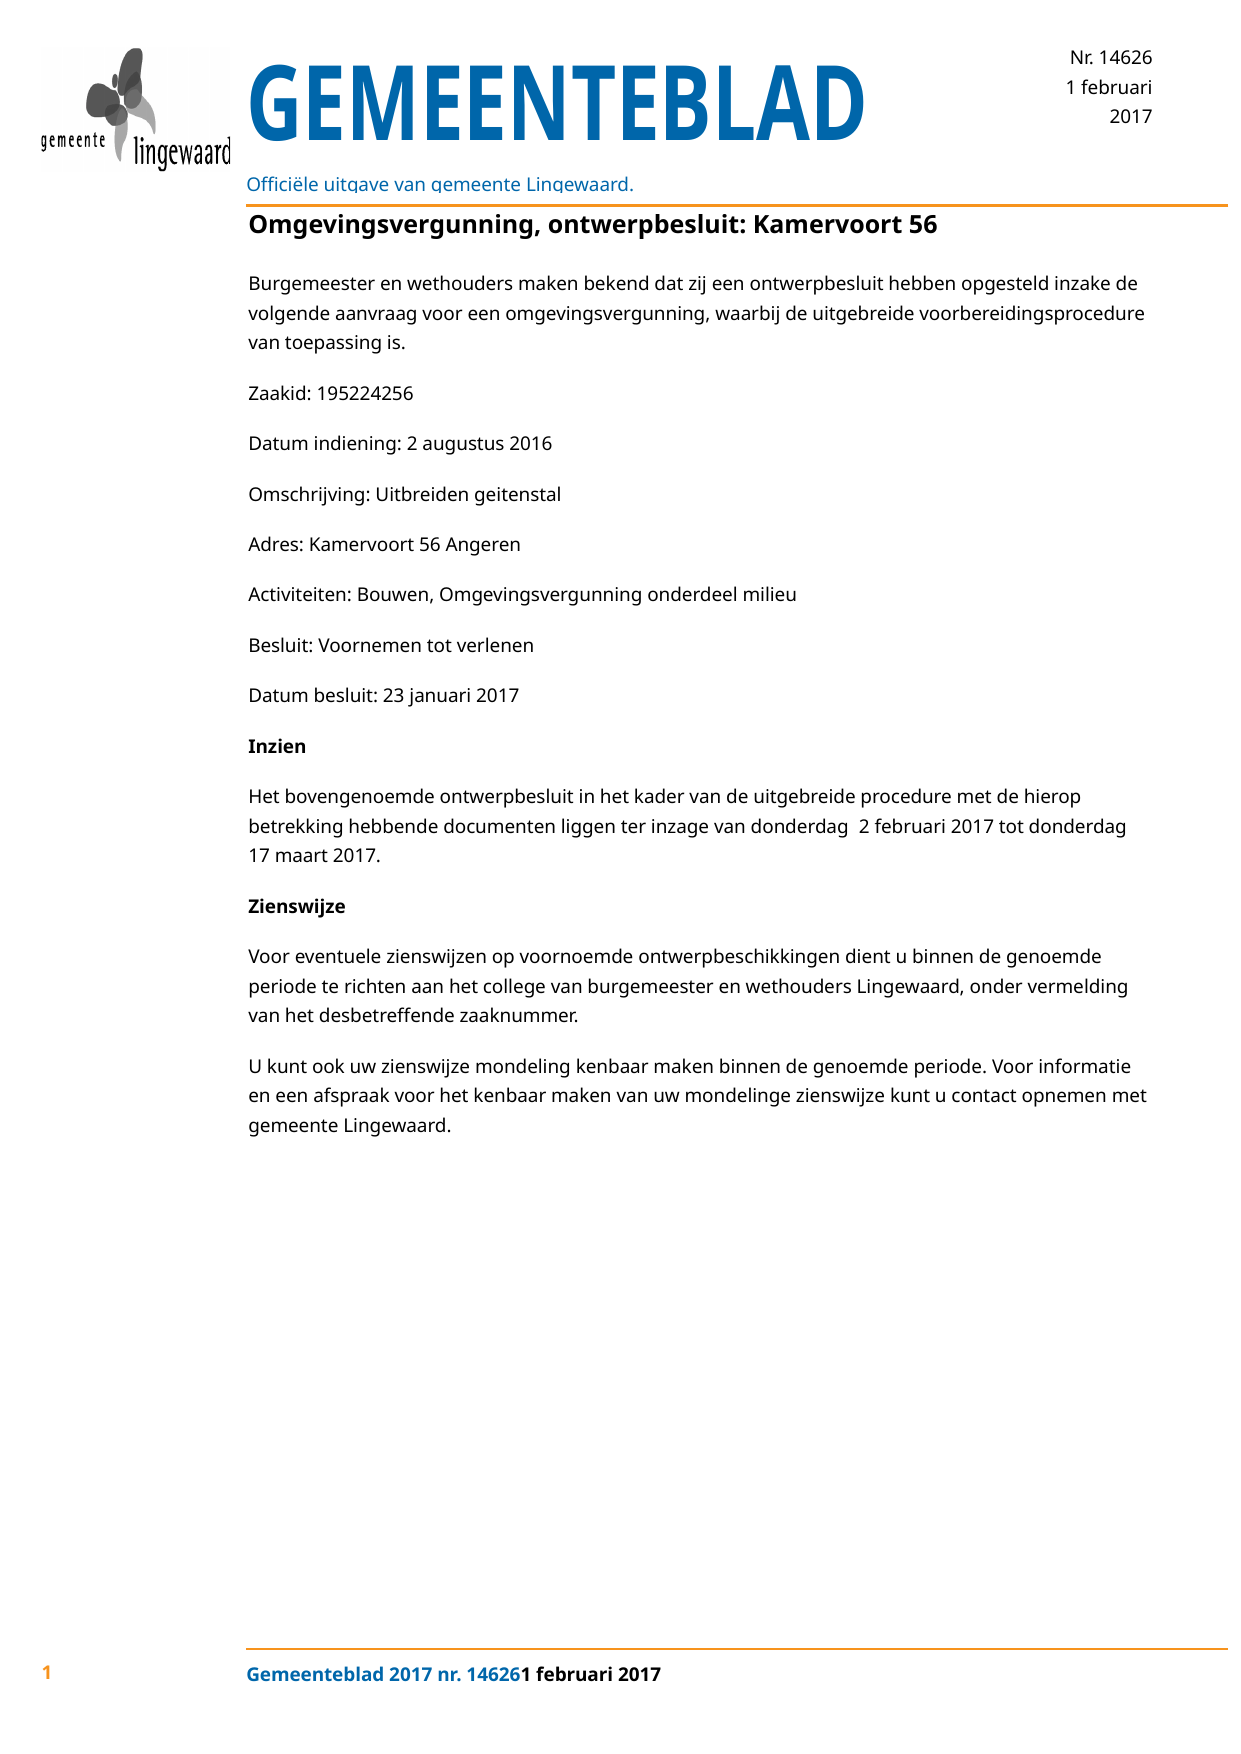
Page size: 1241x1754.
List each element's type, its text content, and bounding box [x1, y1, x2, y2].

text Adres: Kamervoort 56 Angeren [248, 531, 1152, 557]
text Zaakid: 195224256 [248, 380, 1152, 406]
text Omgevingsvergunning, ontwerpbesluit: Kamervoort 56 [248, 207, 1152, 241]
text Omschrijving: Uitbreiden geitenstal [248, 481, 1152, 506]
text U kunt ook uw zienswijze mondeling kenbaar maken binnen de genoemde periode. Voor informatie en een afspraak voor het kenbaar maken van uw mondelinge zienswijze kunt u contact opnemen met gemeente Lingewaard. [248, 1053, 1152, 1138]
picture [41, 47, 231, 172]
text Datum besluit: 23 januari 2017 [248, 682, 1152, 708]
text Burgemeester en wethouders maken bekend dat zij een ontwerpbesluit hebben opgesteld inzake de volgende aanvraag voor een omgevingsvergunning, waarbij de uitgebreide voorbereidingsprocedure van toepassing is. [248, 270, 1152, 355]
text Activiteiten: Bouwen, Omgevingsvergunning onderdeel milieu [248, 582, 1152, 607]
text Voor eventuele zienswijzen op voornoemde ontwerpbeschikkingen dient u binnen de genoemde periode te richten aan het college van burgemeester en wethouders Lingewaard, onder vermelding van het desbetreffende zaaknummer. [248, 943, 1152, 1028]
text Zienswijze [248, 893, 1152, 918]
text Besluit: Voornemen tot verlenen [248, 632, 1152, 658]
text Datum indiening: 2 augustus 2016 [248, 430, 1152, 456]
text Inzien [248, 733, 1152, 758]
text Het bovengenoemde ontwerpbesluit in het kader van de uitgebreide procedure met de hierop betrekking hebbende documenten liggen ter inzage van donderdag 2 februari 2017 tot donderdag 17 maart 2017. [248, 783, 1152, 868]
